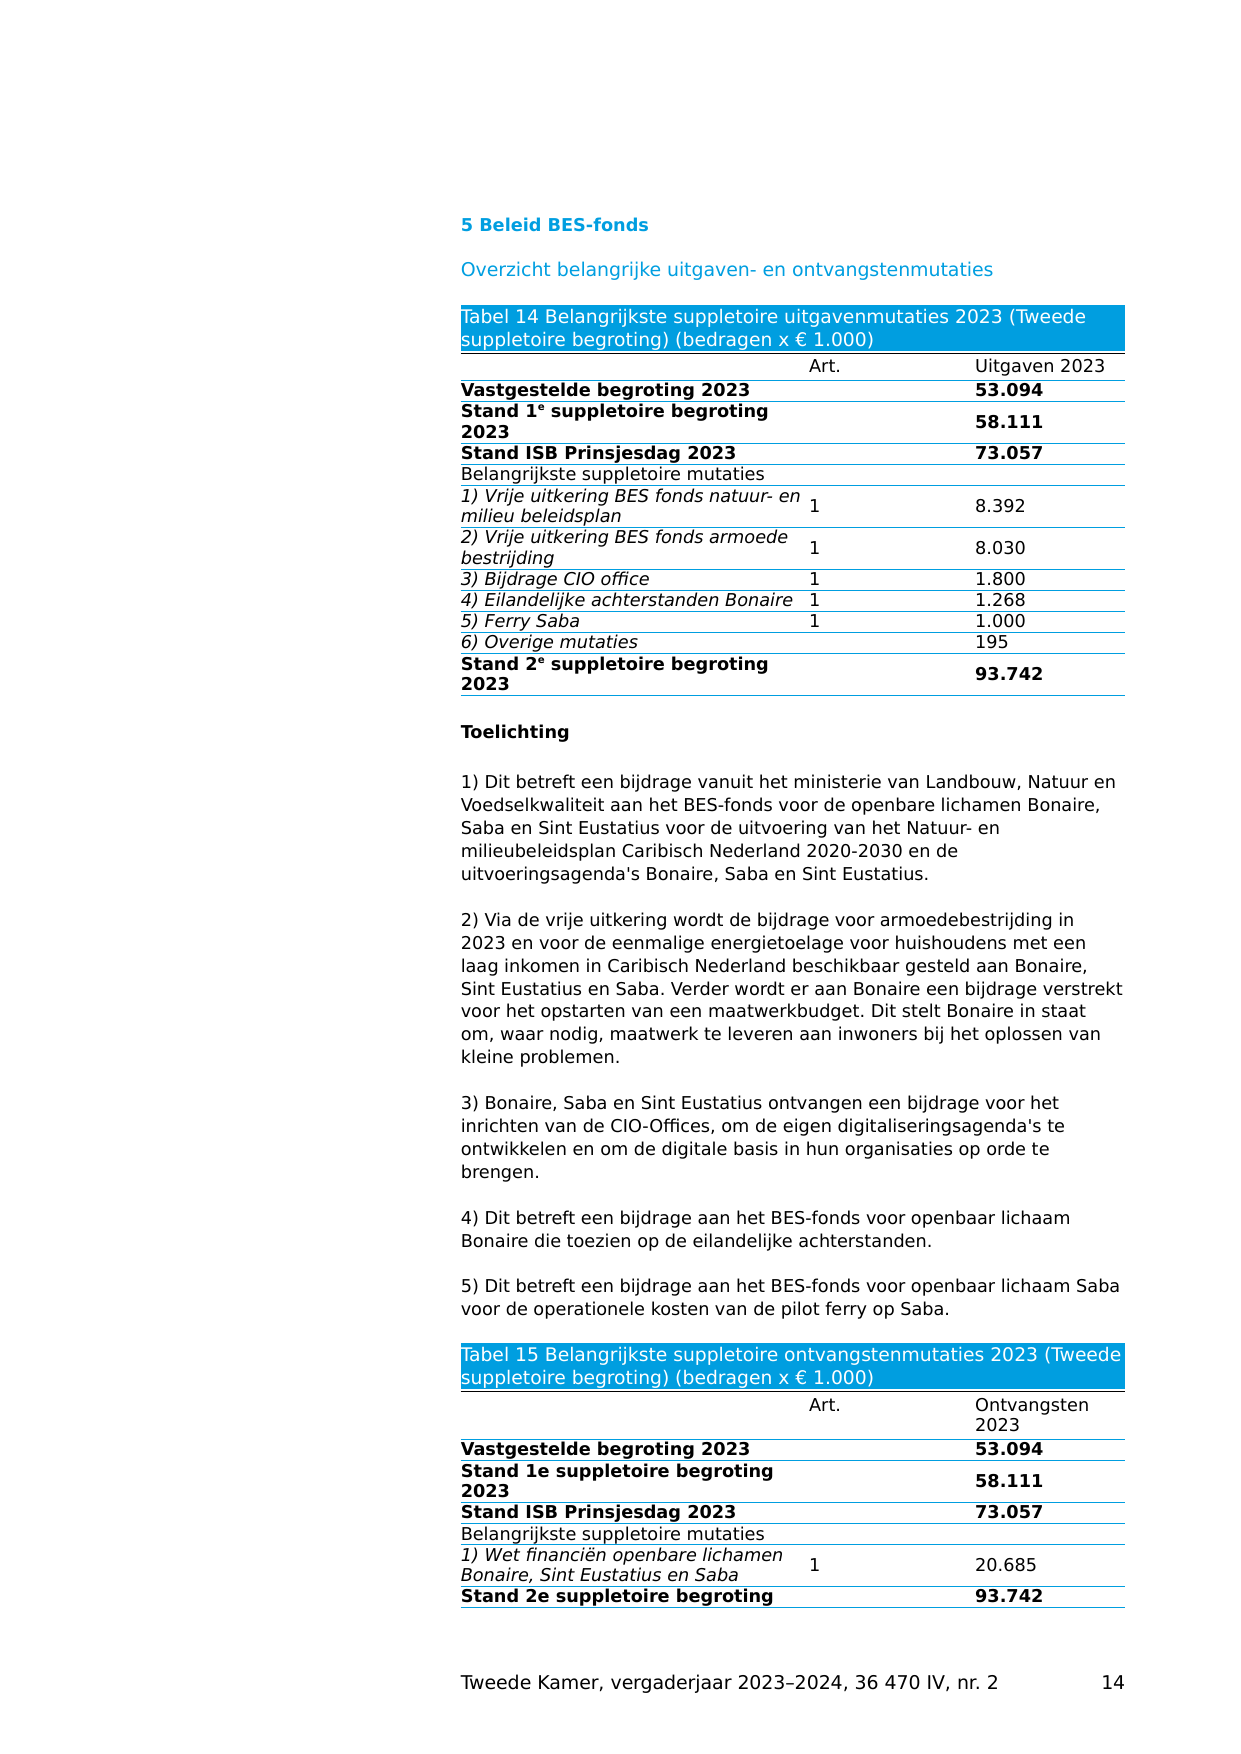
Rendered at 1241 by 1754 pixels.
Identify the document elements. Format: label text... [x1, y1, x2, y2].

table_cell 3) Bijdrage CIO office [461, 570, 806, 590]
table_cell 4) Eilandelijke achterstanden Bonaire [461, 591, 806, 611]
table_cell 8.030 [972, 528, 1125, 568]
table_cell Stand ISB Prinsjesdag 2023 [461, 444, 806, 464]
table_cell [461, 1392, 806, 1439]
table_cell Stand 2e suppletoire begroting [461, 1587, 806, 1607]
table_cell 195 [972, 633, 1125, 653]
text 5) Dit betreft een bijdrage aan het BES-fonds voor openbaar lichaam Saba voor de operationele kosten van de pilot ferry op Saba. [461, 1274, 1125, 1320]
table_cell Ontvangsten 2023 [972, 1392, 1125, 1439]
table_cell 1 [806, 486, 972, 527]
table_cell 58.111 [972, 1461, 1125, 1502]
table_cell 1) Vrije uitkering BES fonds natuur- en milieu beleidsplan [461, 486, 806, 527]
table_cell 1.800 [972, 570, 1125, 590]
text 1) Dit betreft een bijdrage vanuit het ministerie van Landbouw, Natuur en Voedselkwaliteit aan het BES-fonds voor de openbare lichamen Bonaire, Saba en Sint Eustatius voor de uitvoering van het Natuur- en milieubeleidsplan Caribisch Nederland 2020-2030 en de uitvoeringsagenda's Bonaire, Saba en Sint Eustatius. [461, 770, 1125, 885]
table_cell [806, 1524, 972, 1544]
title 5 Beleid BES-fonds [461, 213, 1125, 236]
table_cell [806, 1503, 972, 1523]
table_cell Art. [806, 354, 972, 380]
text 4) Dit betreft een bijdrage aan het BES-fonds voor openbaar lichaam Bonaire die toezien op de eilandelijke achterstanden. [461, 1206, 1125, 1252]
table_cell 5) Ferry Saba [461, 612, 806, 632]
table_cell Belangrijkste suppletoire mutaties [461, 465, 806, 485]
table_cell 53.094 [972, 1440, 1125, 1460]
table_cell [806, 654, 972, 695]
table_cell 1 [806, 612, 972, 632]
table_cell 93.742 [972, 1587, 1125, 1607]
table_cell Uitgaven 2023 [972, 354, 1125, 380]
table_cell 93.742 [972, 654, 1125, 695]
table_cell [806, 633, 972, 653]
table_cell 1 [806, 570, 972, 590]
table_cell 73.057 [972, 1503, 1125, 1523]
title Overzicht belangrijke uitgaven- en ontvangstenmutaties [461, 259, 1125, 281]
table_cell 20.685 [972, 1545, 1125, 1586]
table_cell 1 [806, 528, 972, 568]
table_cell Stand 2e suppletoire begroting 2023 [461, 654, 806, 695]
text 3) Bonaire, Saba en Sint Eustatius ontvangen een bijdrage voor het inrichten van de CIO-Offices, om de eigen digitaliseringsagenda's te ontwikkelen en om de digitale basis in hun organisaties op orde te brengen. [461, 1091, 1125, 1183]
table_cell [461, 354, 806, 380]
table_cell [806, 444, 972, 464]
table_cell 1 [806, 1545, 972, 1586]
table_cell Vastgestelde begroting 2023 [461, 1440, 806, 1460]
table_cell 1 [806, 591, 972, 611]
table_cell [806, 402, 972, 443]
table_cell 1.268 [972, 591, 1125, 611]
table_cell 6) Overige mutaties [461, 633, 806, 653]
table_cell Stand 1e suppletoire begroting 2023 [461, 1461, 806, 1502]
table_cell [806, 1440, 972, 1460]
table_cell Belangrijkste suppletoire mutaties [461, 1524, 806, 1544]
table_cell Art. [806, 1392, 972, 1439]
text Toelichting [461, 720, 1125, 743]
table_cell 8.392 [972, 486, 1125, 527]
table_cell [972, 1524, 1125, 1544]
table_cell [806, 1461, 972, 1502]
table_cell 53.094 [972, 381, 1125, 401]
table_cell [806, 381, 972, 401]
table_cell Stand 1e suppletoire begroting 2023 [461, 402, 806, 443]
table_cell Vastgestelde begroting 2023 [461, 381, 806, 401]
table_cell Stand ISB Prinsjesdag 2023 [461, 1503, 806, 1523]
table_cell 1) Wet financiën openbare lichamen Bonaire, Sint Eustatius en Saba [461, 1545, 806, 1586]
table_cell 2) Vrije uitkering BES fonds armoede bestrijding [461, 528, 806, 568]
table_cell [806, 1587, 972, 1607]
table_cell 73.057 [972, 444, 1125, 464]
table_cell 58.111 [972, 402, 1125, 443]
table_cell [972, 465, 1125, 485]
table_cell [806, 465, 972, 485]
text 2) Via de vrije uitkering wordt de bijdrage voor armoedebestrijding in 2023 en voor de eenmalige energietoelage voor huishoudens met een laag inkomen in Caribisch Nederland beschikbaar gesteld aan Bonaire, Sint Eustatius en Saba. Verder wordt er aan Bonaire een bijdrage verstrekt voor het opstarten van een maatwerkbudget. Dit stelt Bonaire in staat om, waar nodig, maatwerk te leveren aan inwoners bij het oplossen van kleine problemen. [461, 908, 1125, 1068]
table_cell 1.000 [972, 612, 1125, 632]
